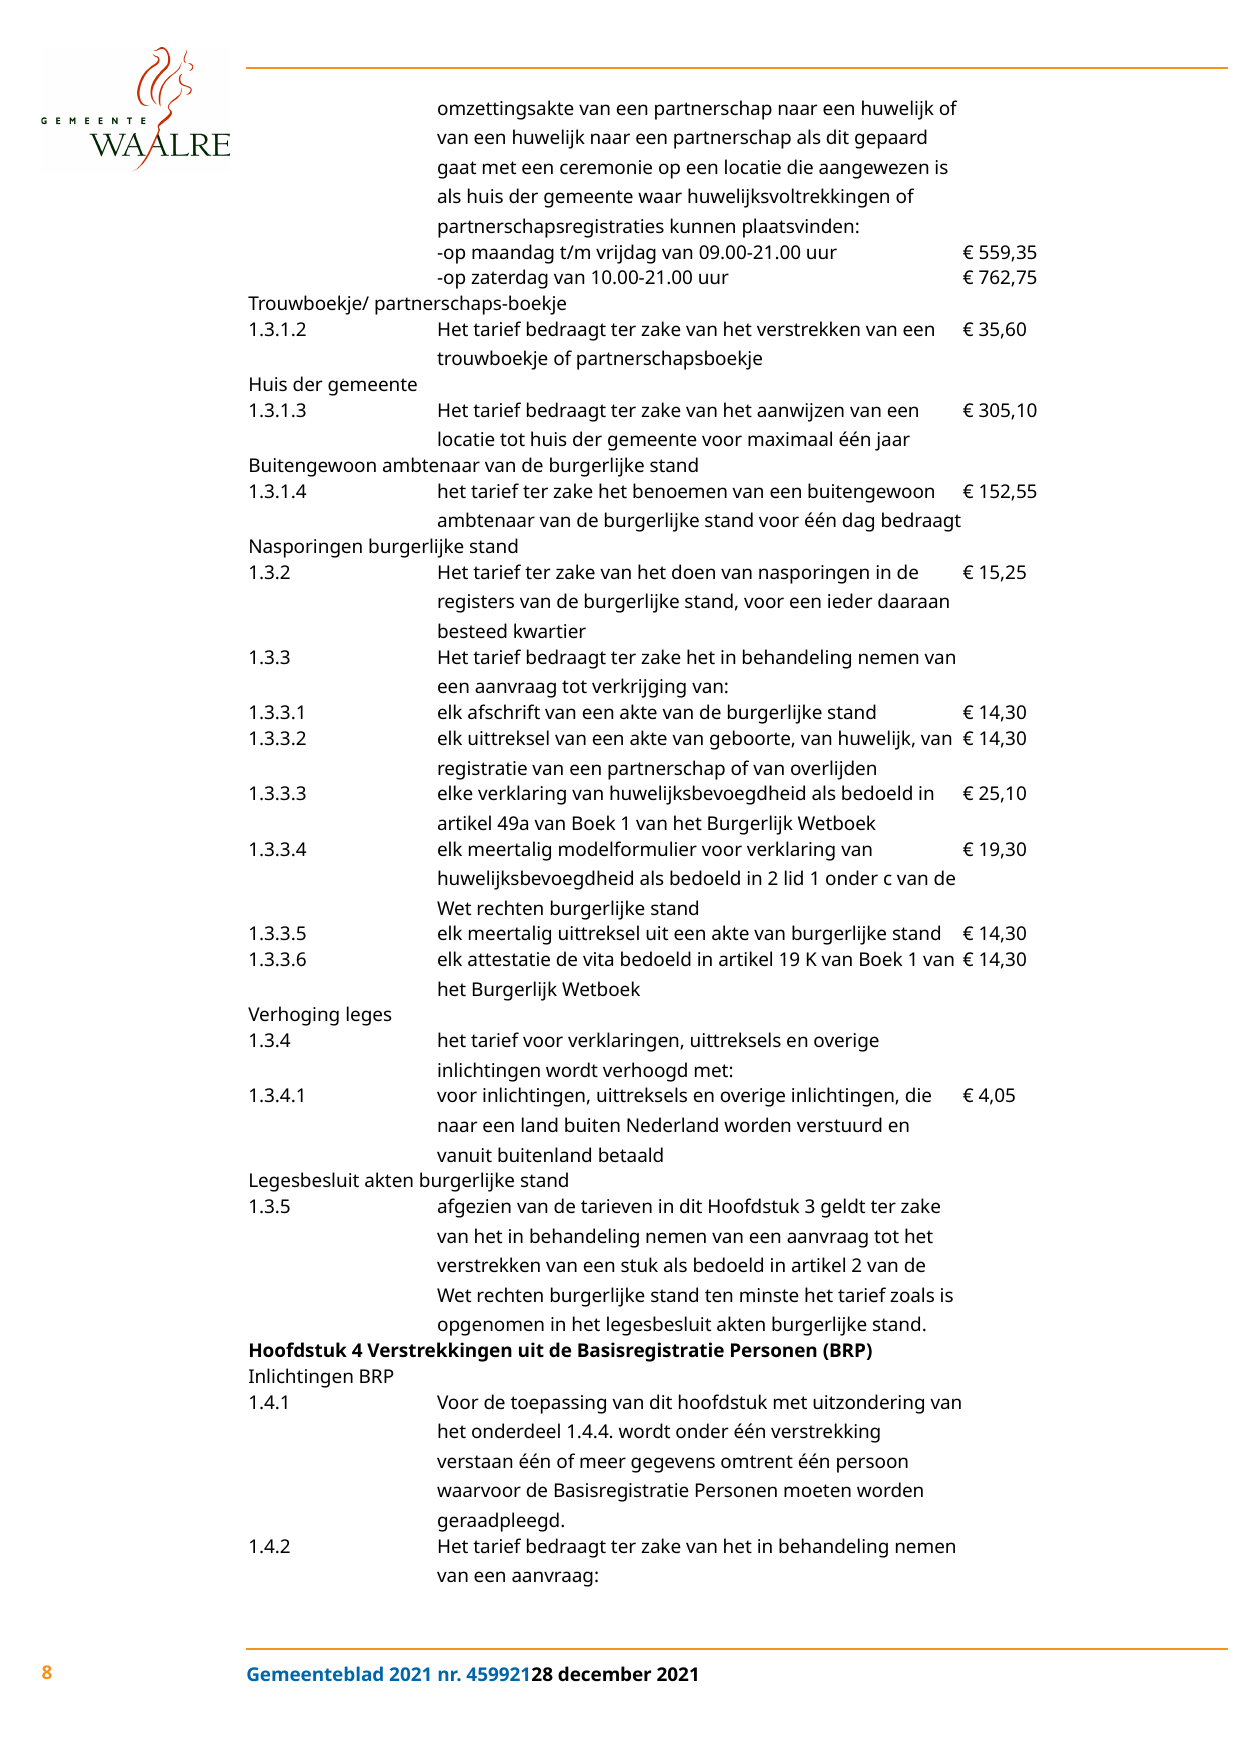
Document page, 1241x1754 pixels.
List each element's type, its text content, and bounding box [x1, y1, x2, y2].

table_cell Huis der gemeente [248, 371, 1152, 397]
table_cell € 15,25 [963, 559, 1152, 644]
table_cell Het tarief bedraagt ter zake van het verstrekken van een trouwboekje of partnerschapsboekje [437, 316, 963, 371]
table_cell Het tarief bedraagt ter zake het in behandeling nemen van een aanvraag tot verkrijging van: [437, 644, 963, 699]
table_cell 1.3.3.2 [248, 725, 437, 780]
table_cell 1.3.4.1 [248, 1083, 437, 1168]
table_cell 1.3.3 [248, 644, 437, 699]
table_cell Inlichtingen BRP [248, 1363, 1152, 1389]
table_cell 1.3.3.4 [248, 836, 437, 921]
table_cell € 4,05 [963, 1083, 1152, 1168]
table_cell € 762,75 [963, 265, 1152, 290]
table_cell € 14,30 [963, 921, 1152, 946]
table_cell [248, 239, 437, 264]
table_cell voor inlichtingen, uittreksels en overige inlichtingen, die naar een land buiten Nederland worden verstuurd en vanuit buitenland betaald [437, 1083, 963, 1168]
table_cell € 14,30 [963, 946, 1152, 1002]
table_cell elk meertalig modelformulier voor verklaring van huwelijksbevoegdheid als bedoeld in 2 lid 1 onder c van de Wet rechten burgerlijke stand [437, 836, 963, 921]
table_cell Voor de toepassing van dit hoofdstuk met uitzondering van het onderdeel 1.4.4. wordt onder één verstrekking verstaan één of meer gegevens omtrent één persoon waarvoor de Basisregistratie Personen moeten worden geraadpleegd. [437, 1389, 963, 1533]
table_cell Legesbesluit akten burgerlijke stand [248, 1168, 1152, 1193]
table_cell [963, 1193, 1152, 1337]
table_cell 1.3.3.5 [248, 921, 437, 946]
table_cell 1.3.3.6 [248, 946, 437, 1002]
table_cell Trouwboekje/ partnerschaps-boekje [248, 290, 1152, 316]
table_cell elk meertalig uittreksel uit een akte van burgerlijke stand [437, 921, 963, 946]
table_cell elke verklaring van huwelijksbevoegdheid als bedoeld in artikel 49a van Boek 1 van het Burgerlijk Wetboek [437, 780, 963, 836]
table_cell € 35,60 [963, 316, 1152, 371]
table_cell 1.3.3.3 [248, 780, 437, 836]
table_cell elk uittreksel van een akte van geboorte, van huwelijk, van registratie van een partnerschap of van overlijden [437, 725, 963, 780]
table_cell 1.3.1.4 [248, 478, 437, 533]
table_cell afgezien van de tarieven in dit Hoofdstuk 3 geldt ter zake van het in behandeling nemen van een aanvraag tot het verstrekken van een stuk als bedoeld in artikel 2 van de Wet rechten burgerlijke stand ten minste het tarief zoals is opgenomen in het legesbesluit akten burgerlijke stand. [437, 1193, 963, 1337]
table_cell [963, 644, 1152, 699]
table_cell [963, 1389, 1152, 1533]
table_cell -op maandag t/m vrijdag van 09.00-21.00 uur [437, 239, 963, 264]
table_cell 1.3.2 [248, 559, 437, 644]
table_cell Hoofdstuk 4 Verstrekkingen uit de Basisregistratie Personen (BRP) [248, 1338, 1152, 1363]
table_cell 1.3.5 [248, 1193, 437, 1337]
table_cell -op zaterdag van 10.00-21.00 uur [437, 265, 963, 290]
table_cell [963, 1533, 1152, 1588]
table_cell € 19,30 [963, 836, 1152, 921]
table_cell € 152,55 [963, 478, 1152, 533]
table_cell Buitengewoon ambtenaar van de burgerlijke stand [248, 453, 1152, 478]
table_cell Het tarief bedraagt ter zake van het in behandeling nemen van een aanvraag: [437, 1533, 963, 1588]
table_cell 1.3.4 [248, 1028, 437, 1083]
table_cell € 559,35 [963, 239, 1152, 264]
table_cell Verhoging leges [248, 1002, 1152, 1027]
table_cell [963, 95, 1152, 239]
table_cell 1.4.2 [248, 1533, 437, 1588]
table_cell Nasporingen burgerlijke stand [248, 534, 1152, 559]
table_cell Het tarief ter zake van het doen van nasporingen in de registers van de burgerlijke stand, voor een ieder daaraan besteed kwartier [437, 559, 963, 644]
table_cell [248, 265, 437, 290]
table_cell 1.3.3.1 [248, 699, 437, 725]
table_cell het tarief ter zake het benoemen van een buitengewoon ambtenaar van de burgerlijke stand voor één dag bedraagt [437, 478, 963, 533]
table_cell elk afschrift van een akte van de burgerlijke stand [437, 699, 963, 725]
table_cell [963, 1028, 1152, 1083]
table_cell € 14,30 [963, 725, 1152, 780]
table_cell € 305,10 [963, 397, 1152, 452]
table_cell € 25,10 [963, 780, 1152, 836]
table_cell 1.3.1.3 [248, 397, 437, 452]
table_cell omzettingsakte van een partnerschap naar een huwelijk of van een huwelijk naar een partnerschap als dit gepaard gaat met een ceremonie op een locatie die aangewezen is als huis der gemeente waar huwelijksvoltrekkingen of partnerschapsregistraties kunnen plaatsvinden: [437, 95, 963, 239]
table_cell elk attestatie de vita bedoeld in artikel 19 K van Boek 1 van het Burgerlijk Wetboek [437, 946, 963, 1002]
table_cell Het tarief bedraagt ter zake van het aanwijzen van een locatie tot huis der gemeente voor maximaal één jaar [437, 397, 963, 452]
picture [41, 47, 231, 172]
table_cell 1.4.1 [248, 1389, 437, 1533]
table_cell [248, 95, 437, 239]
table_cell € 14,30 [963, 699, 1152, 725]
table_cell 1.3.1.2 [248, 316, 437, 371]
table_cell het tarief voor verklaringen, uittreksels en overige inlichtingen wordt verhoogd met: [437, 1028, 963, 1083]
